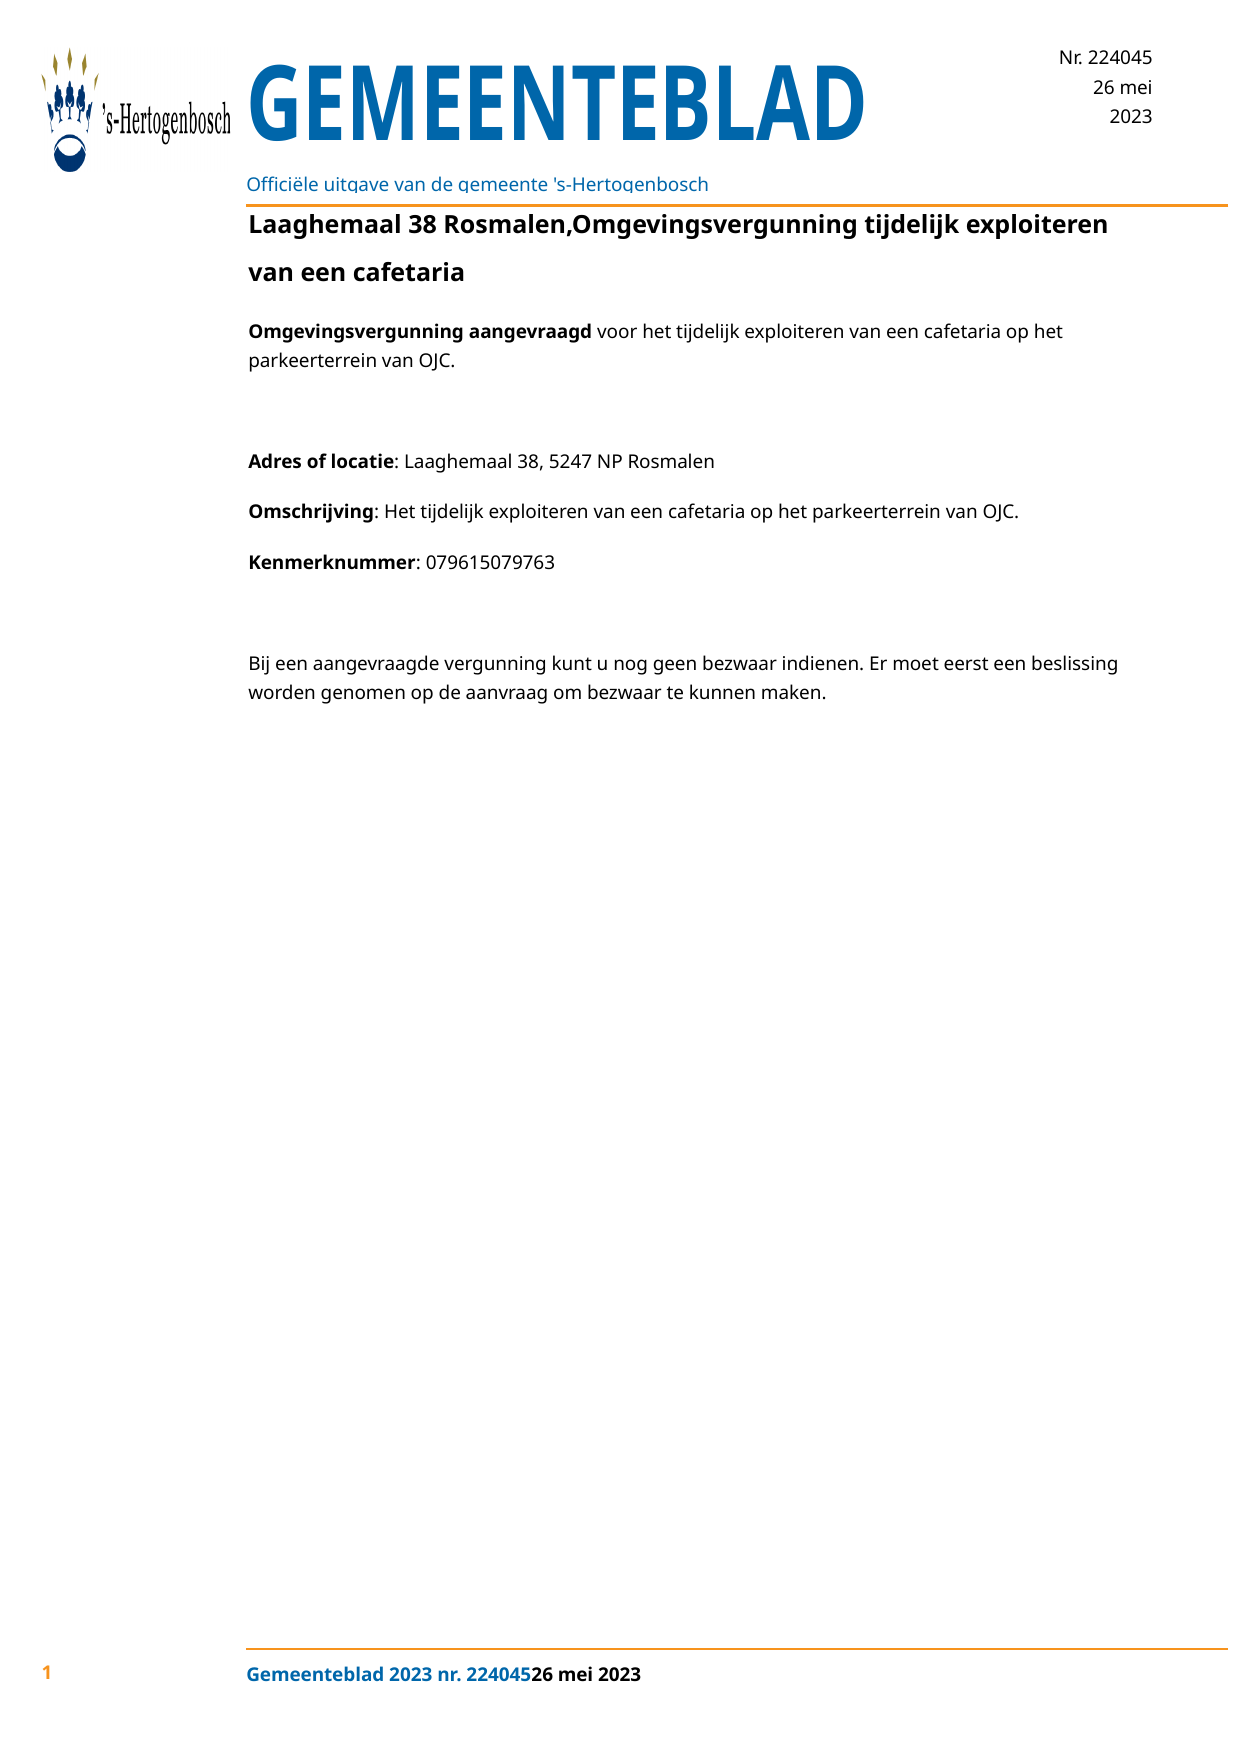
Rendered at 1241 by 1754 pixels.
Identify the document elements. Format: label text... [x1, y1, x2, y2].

text Adres of locatie: Laaghemaal 38, 5247 NP Rosmalen [248, 448, 1152, 474]
text Bij een aangevraagde vergunning kunt u nog geen bezwaar indienen. Er moet eerst een beslissing worden genomen op de aanvraag om bezwaar te kunnen maken. [248, 650, 1152, 705]
text Laaghemaal 38 Rosmalen,Omgevingsvergunning tijdelijk exploiteren van een cafetaria [248, 207, 1152, 288]
text Kenmerknummer: 079615079763 [248, 549, 1152, 575]
text Omgevingsvergunning aangevraagd voor het tijdelijk exploiteren van een cafetaria op het parkeerterrein van OJC. [248, 318, 1152, 373]
picture [41, 47, 231, 172]
text Omschrijving: Het tijdelijk exploiteren van een cafetaria op het parkeerterrein van OJC. [248, 499, 1152, 524]
